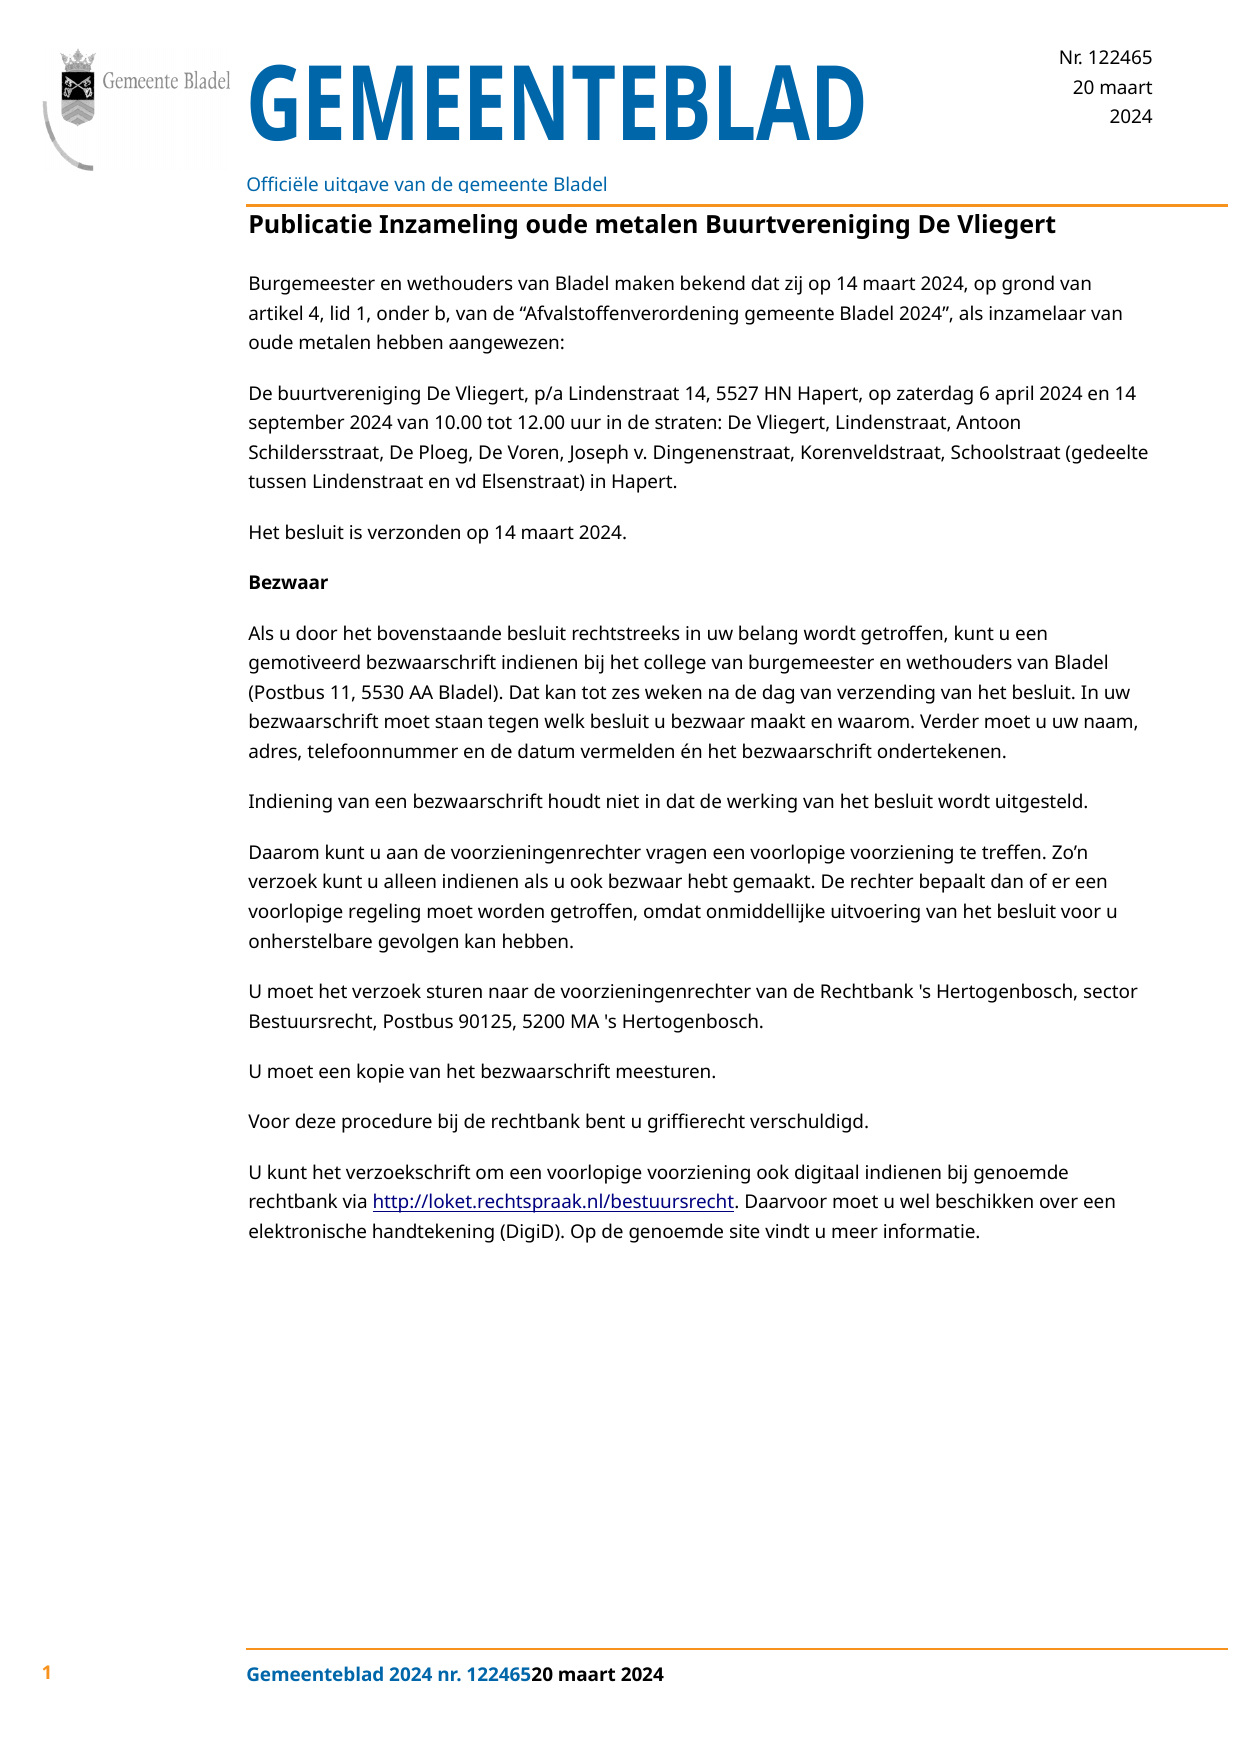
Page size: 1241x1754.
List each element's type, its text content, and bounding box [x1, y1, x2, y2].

text U moet een kopie van het bezwaarschrift meesturen. [248, 1058, 1152, 1084]
text U moet het verzoek sturen naar de voorzieningenrechter van de Rechtbank 's Hertogenbosch, sector Bestuursrecht, Postbus 90125, 5200 MA 's Hertogenbosch. [248, 978, 1152, 1033]
text De buurtvereniging De Vliegert, p/a Lindenstraat 14, 5527 HN Hapert, op zaterdag 6 april 2024 en 14 september 2024 van 10.00 tot 12.00 uur in de straten: De Vliegert, Lindenstraat, Antoon Schildersstraat, De Ploeg, De Voren, Joseph v. Dingenenstraat, Korenveldstraat, Schoolstraat (gedeelte tussen Lindenstraat en vd Elsenstraat) in Hapert. [248, 380, 1152, 494]
text U kunt het verzoekschrift om een voorlopige voorziening ook digitaal indienen bij genoemde rechtbank via http://loket.rechtspraak.nl/bestuursrecht. Daarvoor moet u wel beschikken over een elektronische handtekening (DigiD). Op de genoemde site vindt u meer informatie. [248, 1159, 1152, 1244]
text Het besluit is verzonden op 14 maart 2024. [248, 519, 1152, 545]
text Publicatie Inzameling oude metalen Buurtvereniging De Vliegert [248, 207, 1152, 241]
text Voor deze procedure bij de rechtbank bent u griffierecht verschuldigd. [248, 1109, 1152, 1134]
picture [41, 47, 231, 172]
text Indiening van een bezwaarschrift houdt niet in dat de werking van het besluit wordt uitgesteld. [248, 789, 1152, 814]
text Burgemeester en wethouders van Bladel maken bekend dat zij op 14 maart 2024, op grond van artikel 4, lid 1, onder b, van de “Afvalstoffenverordening gemeente Bladel 2024”, als inzamelaar van oude metalen hebben aangewezen: [248, 270, 1152, 355]
text Bezwaar [248, 569, 1152, 595]
text Daarom kunt u aan de voorzieningenrechter vragen een voorlopige voorziening te treffen. Zo’n verzoek kunt u alleen indienen als u ook bezwaar hebt gemaakt. De rechter bepaalt dan of er een voorlopige regeling moet worden getroffen, omdat onmiddellijke uitvoering van het besluit voor u onherstelbare gevolgen kan hebben. [248, 839, 1152, 953]
text Als u door het bovenstaande besluit rechtstreeks in uw belang wordt getroffen, kunt u een gemotiveerd bezwaarschrift indienen bij het college van burgemeester en wethouders van Bladel (Postbus 11, 5530 AA Bladel). Dat kan tot zes weken na de dag van verzending van het besluit. In uw bezwaarschrift moet staan tegen welk besluit u bezwaar maakt en waarom. Verder moet u uw naam, adres, telefoonnummer en de datum vermelden én het bezwaarschrift ondertekenen. [248, 620, 1152, 764]
